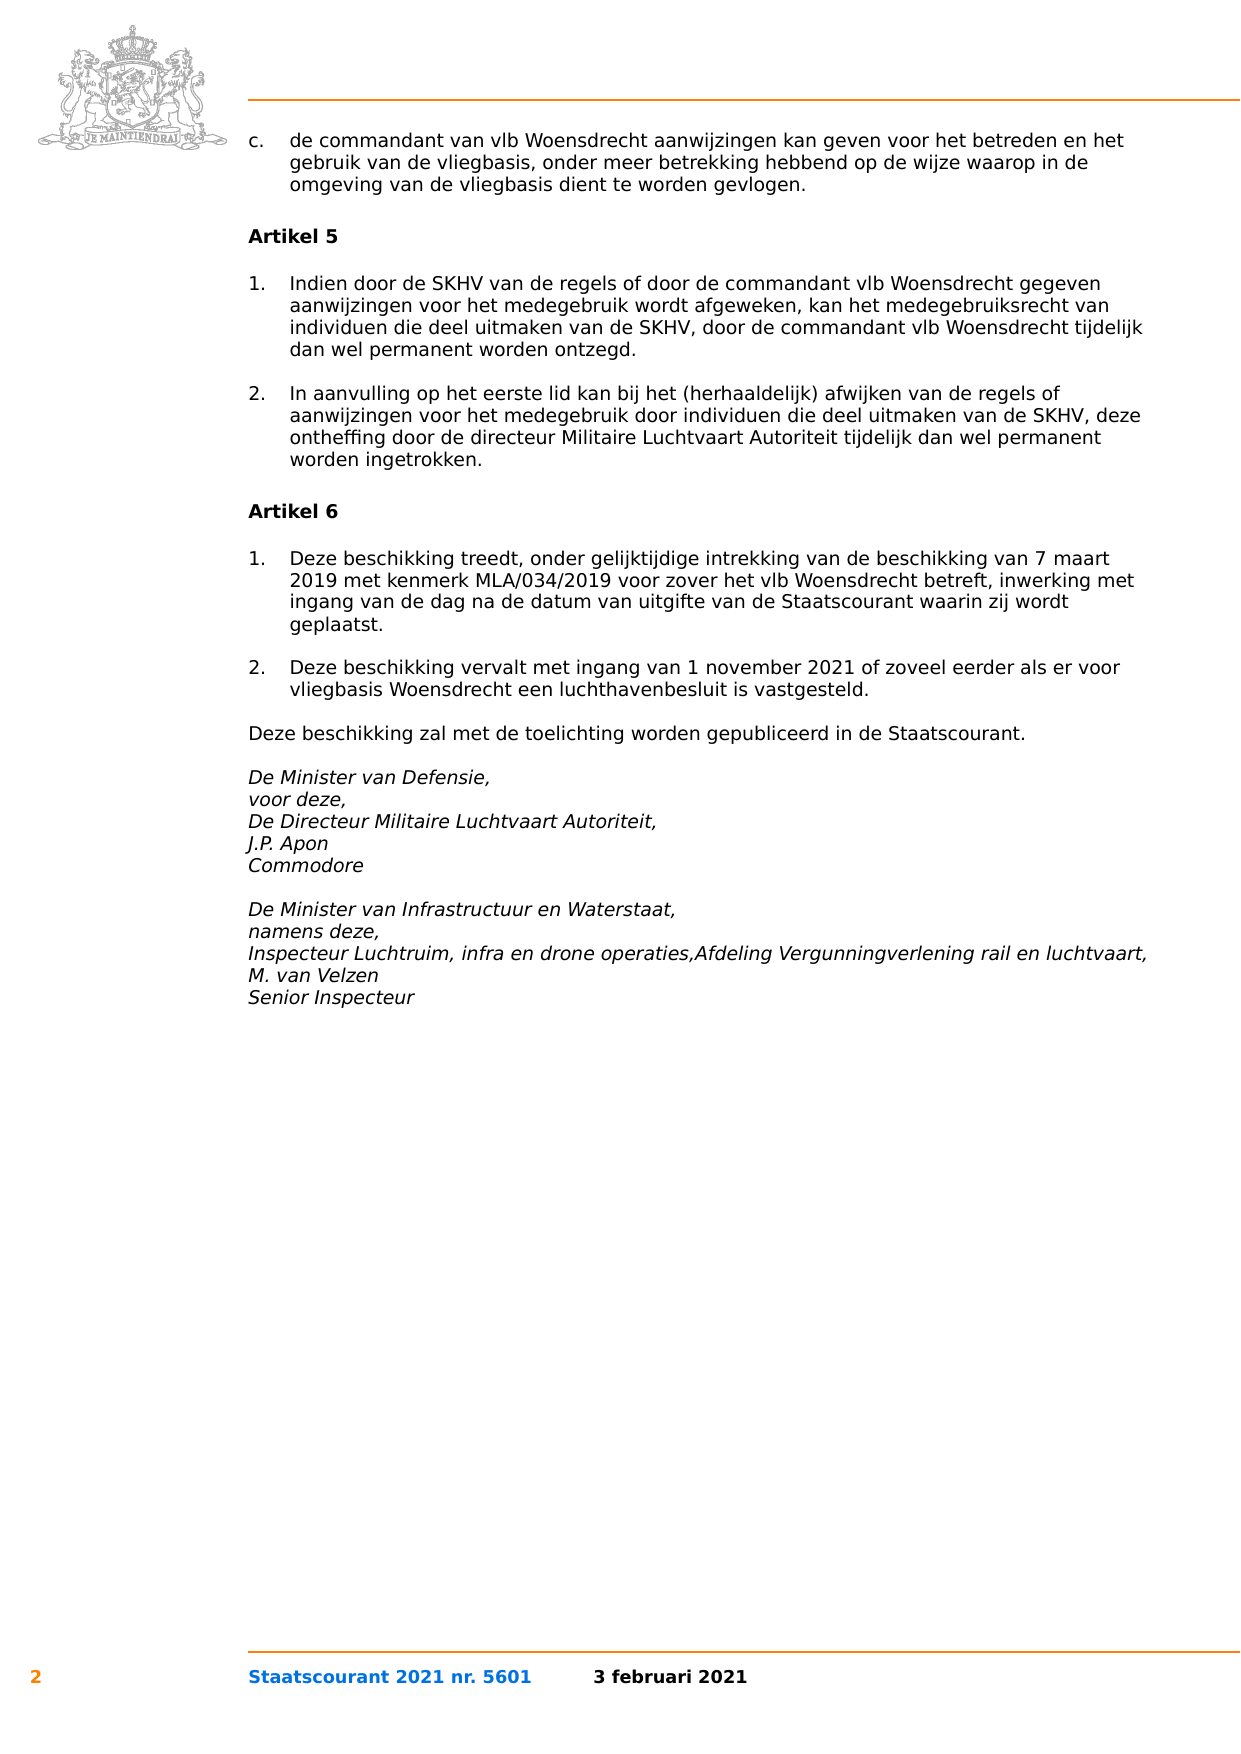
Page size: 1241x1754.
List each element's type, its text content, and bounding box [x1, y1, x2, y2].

text De Minister van Defensie, voor deze, De Directeur Militaire Luchtvaart Autoriteit, J.P. Apon Commodore [248, 767, 1163, 877]
text Deze beschikking zal met de toelichting worden gepubliceerd in de Staatscourant. [248, 723, 1163, 745]
text 2. Deze beschikking vervalt met ingang van 1 november 2021 of zoveel eerder als er voor vliegbasis Woensdrecht een luchthavenbesluit is vastgesteld. [248, 657, 1163, 701]
text 2. In aanvulling op het eerste lid kan bij het (herhaaldelijk) afwijken van de regels of aanwijzingen voor het medegebruik door individuen die deel uitmaken van de SKHV, deze ontheffing door de directeur Militaire Luchtvaart Autoriteit tijdelijk dan wel permanent worden ingetrokken. [248, 383, 1163, 471]
text 1. Indien door de SKHV van de regels of door de commandant vlb Woensdrecht gegeven aanwijzingen voor het medegebruik wordt afgeweken, kan het medegebruiksrecht van individuen die deel uitmaken van de SKHV, door de commandant vlb Woensdrecht tijdelijk dan wel permanent worden ontzegd. [248, 273, 1163, 361]
picture [38, 25, 227, 150]
text 1. Deze beschikking treedt, onder gelijktijdige intrekking van de beschikking van 7 maart 2019 met kenmerk MLA/034/2019 voor zover het vlb Woensdrecht betreft, inwerking met ingang van de dag na de datum van uitgifte van de Staatscourant waarin zij wordt geplaatst. [248, 547, 1163, 635]
subtitle Artikel 5 [248, 226, 1163, 248]
text c. de commandant van vlb Woensdrecht aanwijzingen kan geven voor het betreden en het gebruik van de vliegbasis, onder meer betrekking hebbend op de wijze waarop in de omgeving van de vliegbasis dient te worden gevlogen. [248, 130, 1163, 196]
text De Minister van Infrastructuur en Waterstaat, namens deze, Inspecteur Luchtruim, infra en drone operaties,Afdeling Vergunningverlening rail en luchtvaart, M. van Velzen Senior Inspecteur [248, 899, 1163, 1009]
subtitle Artikel 6 [248, 501, 1163, 522]
